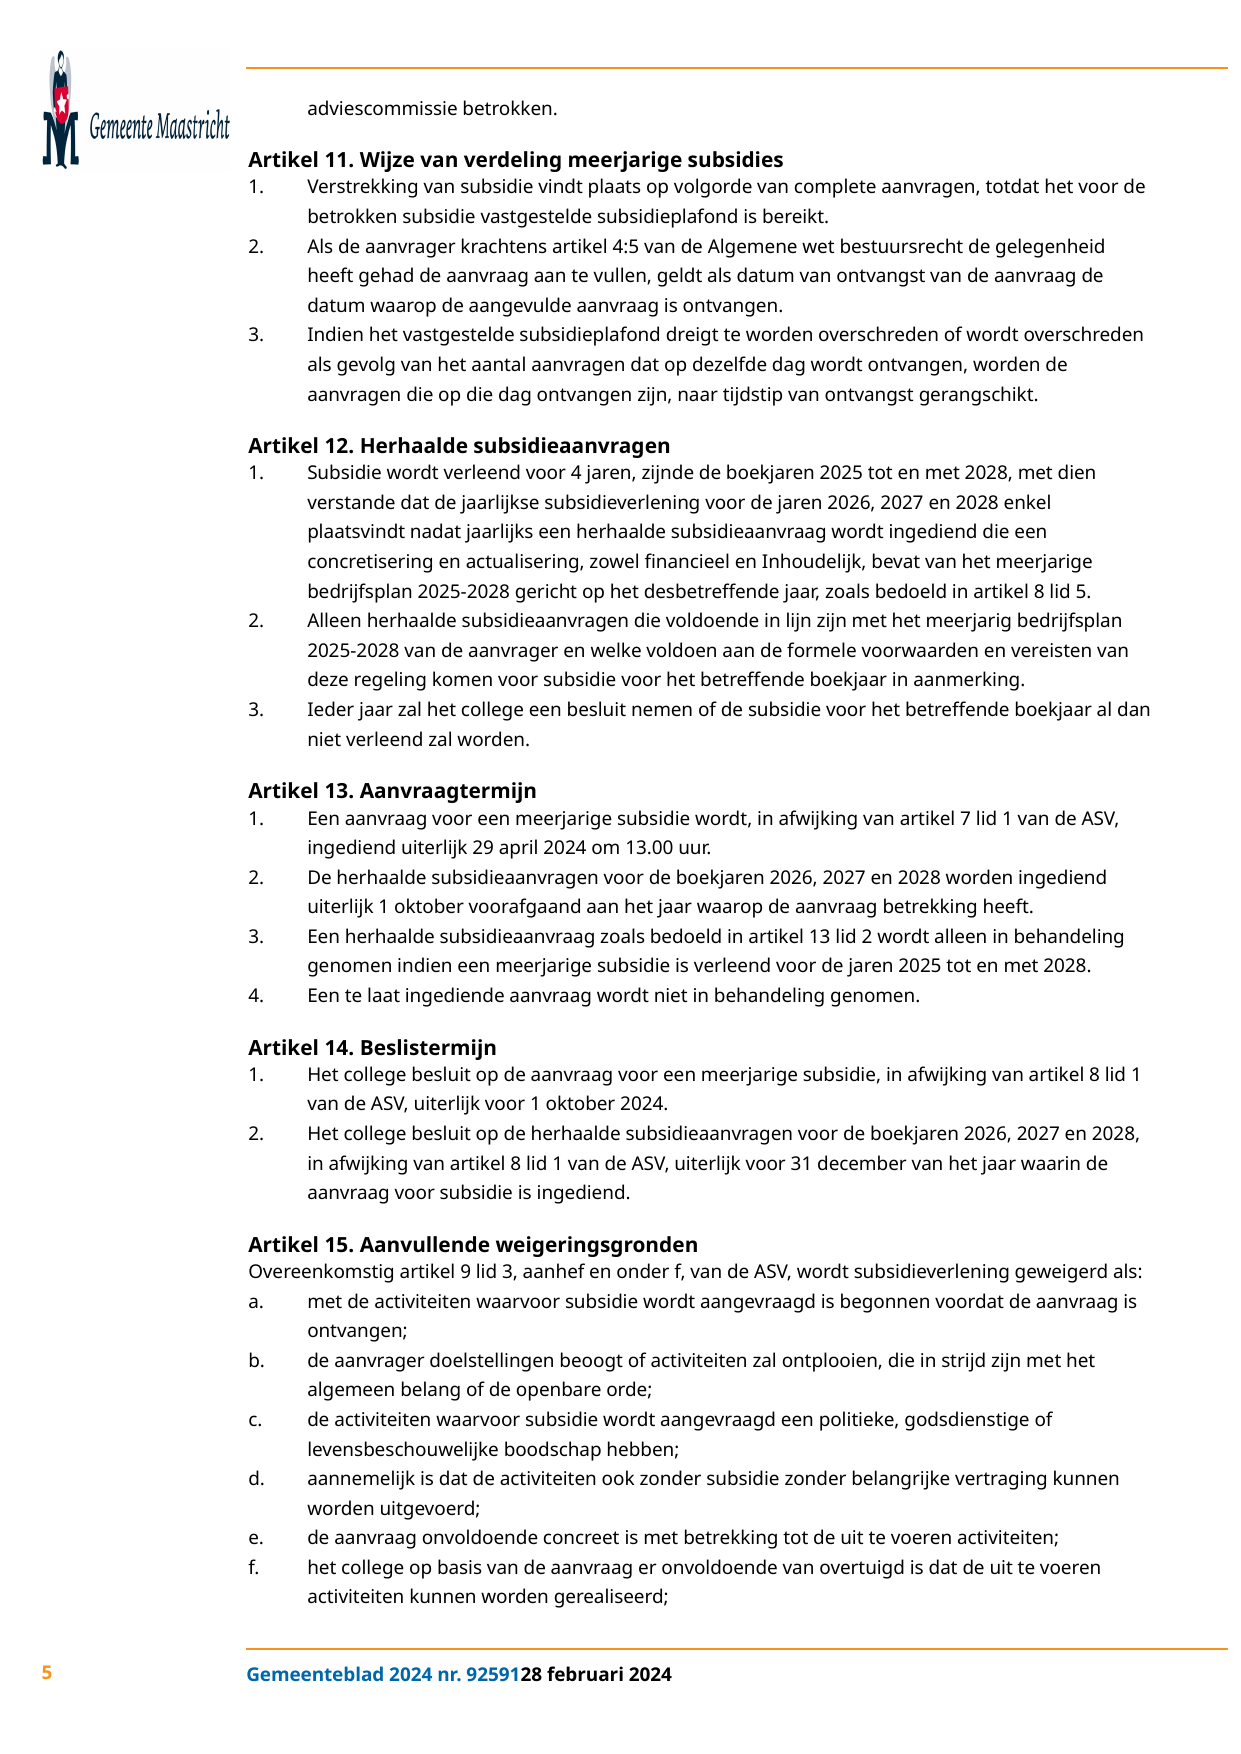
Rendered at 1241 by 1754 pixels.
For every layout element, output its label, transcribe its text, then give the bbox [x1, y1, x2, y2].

list adviescommissie betrokken. [248, 95, 1152, 121]
list Ieder jaar zal het college een besluit nemen of de subsidie voor het betreffende boekjaar al dan niet verleend zal worden. [248, 696, 1152, 752]
list Een herhaalde subsidieaanvraag zoals bedoeld in artikel 13 lid 2 wordt alleen in behandeling genomen indien een meerjarige subsidie is verleend voor de jaren 2025 tot en met 2028. [248, 923, 1152, 978]
list Indien het vastgestelde subsidieplafond dreigt te worden overschreden of wordt overschreden als gevolg van het aantal aanvragen dat op dezelfde dag wordt ontvangen, worden de aanvragen die op die dag ontvangen zijn, naar tijdstip van ontvangst gerangschikt. [248, 322, 1152, 406]
list Als de aanvrager krachtens artikel 4:5 van de Algemene wet bestuursrecht de gelegenheid heeft gehad de aanvraag aan te vullen, geldt als datum van ontvangst van de aanvraag de datum waarop de aangevulde aanvraag is ontvangen. [248, 233, 1152, 318]
list De herhaalde subsidieaanvragen voor de boekjaren 2026, 2027 en 2028 worden ingediend uiterlijk 1 oktober voorafgaand aan het jaar waarop de aanvraag betrekking heeft. [248, 864, 1152, 919]
list Het college besluit op de aanvraag voor een meerjarige subsidie, in afwijking van artikel 8 lid 1 van de ASV, uiterlijk voor 1 oktober 2024. [248, 1061, 1152, 1116]
list met de activiteiten waarvoor subsidie wordt aangevraagd is begonnen voordat de aanvraag is ontvangen; [248, 1288, 1152, 1343]
picture [41, 47, 231, 172]
list aannemelijk is dat de activiteiten ook zonder subsidie zonder belangrijke vertraging kunnen worden uitgevoerd; [248, 1465, 1152, 1521]
text Artikel 15. Aanvullende weigeringsgronden [248, 1230, 1152, 1258]
list Alleen herhaalde subsidieaanvragen die voldoende in lijn zijn met het meerjarig bedrijfsplan 2025-2028 van de aanvrager en welke voldoen aan de formele voorwaarden en vereisten van deze regeling komen voor subsidie voor het betreffende boekjaar in aanmerking. [248, 607, 1152, 692]
list Verstrekking van subsidie vindt plaats op volgorde van complete aanvragen, totdat het voor de betrokken subsidie vastgestelde subsidieplafond is bereikt. [248, 174, 1152, 229]
list de aanvraag onvoldoende concreet is met betrekking tot de uit te voeren activiteiten; [248, 1524, 1152, 1550]
text Overeenkomstig artikel 9 lid 3, aanhef en onder f, van de ASV, wordt subsidieverlening geweigerd als: [248, 1258, 1152, 1284]
list Een aanvraag voor een meerjarige subsidie wordt, in afwijking van artikel 7 lid 1 van de ASV, ingediend uiterlijk 29 april 2024 om 13.00 uur. [248, 805, 1152, 860]
text Artikel 12. Herhaalde subsidieaanvragen [248, 431, 1152, 459]
list het college op basis van de aanvraag er onvoldoende van overtuigd is dat de uit te voeren activiteiten kunnen worden gerealiseerd; [248, 1554, 1152, 1609]
text Artikel 11. Wijze van verdeling meerjarige subsidies [248, 145, 1152, 174]
text Artikel 14. Beslistermijn [248, 1033, 1152, 1061]
list Het college besluit op de herhaalde subsidieaanvragen voor de boekjaren 2026, 2027 en 2028, in afwijking van artikel 8 lid 1 van de ASV, uiterlijk voor 31 december van het jaar waarin de aanvraag voor subsidie is ingediend. [248, 1120, 1152, 1205]
list de aanvrager doelstellingen beoogt of activiteiten zal ontplooien, die in strijd zijn met het algemeen belang of de openbare orde; [248, 1347, 1152, 1402]
list de activiteiten waarvoor subsidie wordt aangevraagd een politieke, godsdienstige of levensbeschouwelijke boodschap hebben; [248, 1406, 1152, 1461]
list Subsidie wordt verleend voor 4 jaren, zijnde de boekjaren 2025 tot en met 2028, met dien verstande dat de jaarlijkse subsidieverlening voor de jaren 2026, 2027 en 2028 enkel plaatsvindt nadat jaarlijks een herhaalde subsidieaanvraag wordt ingediend die een concretisering en actualisering, zowel financieel en Inhoudelijk, bevat van het meerjarige bedrijfsplan 2025-2028 gericht op het desbetreffende jaar, zoals bedoeld in artikel 8 lid 5. [248, 459, 1152, 604]
list Een te laat ingediende aanvraag wordt niet in behandeling genomen. [248, 982, 1152, 1008]
text Artikel 13. Aanvraagtermijn [248, 776, 1152, 805]
